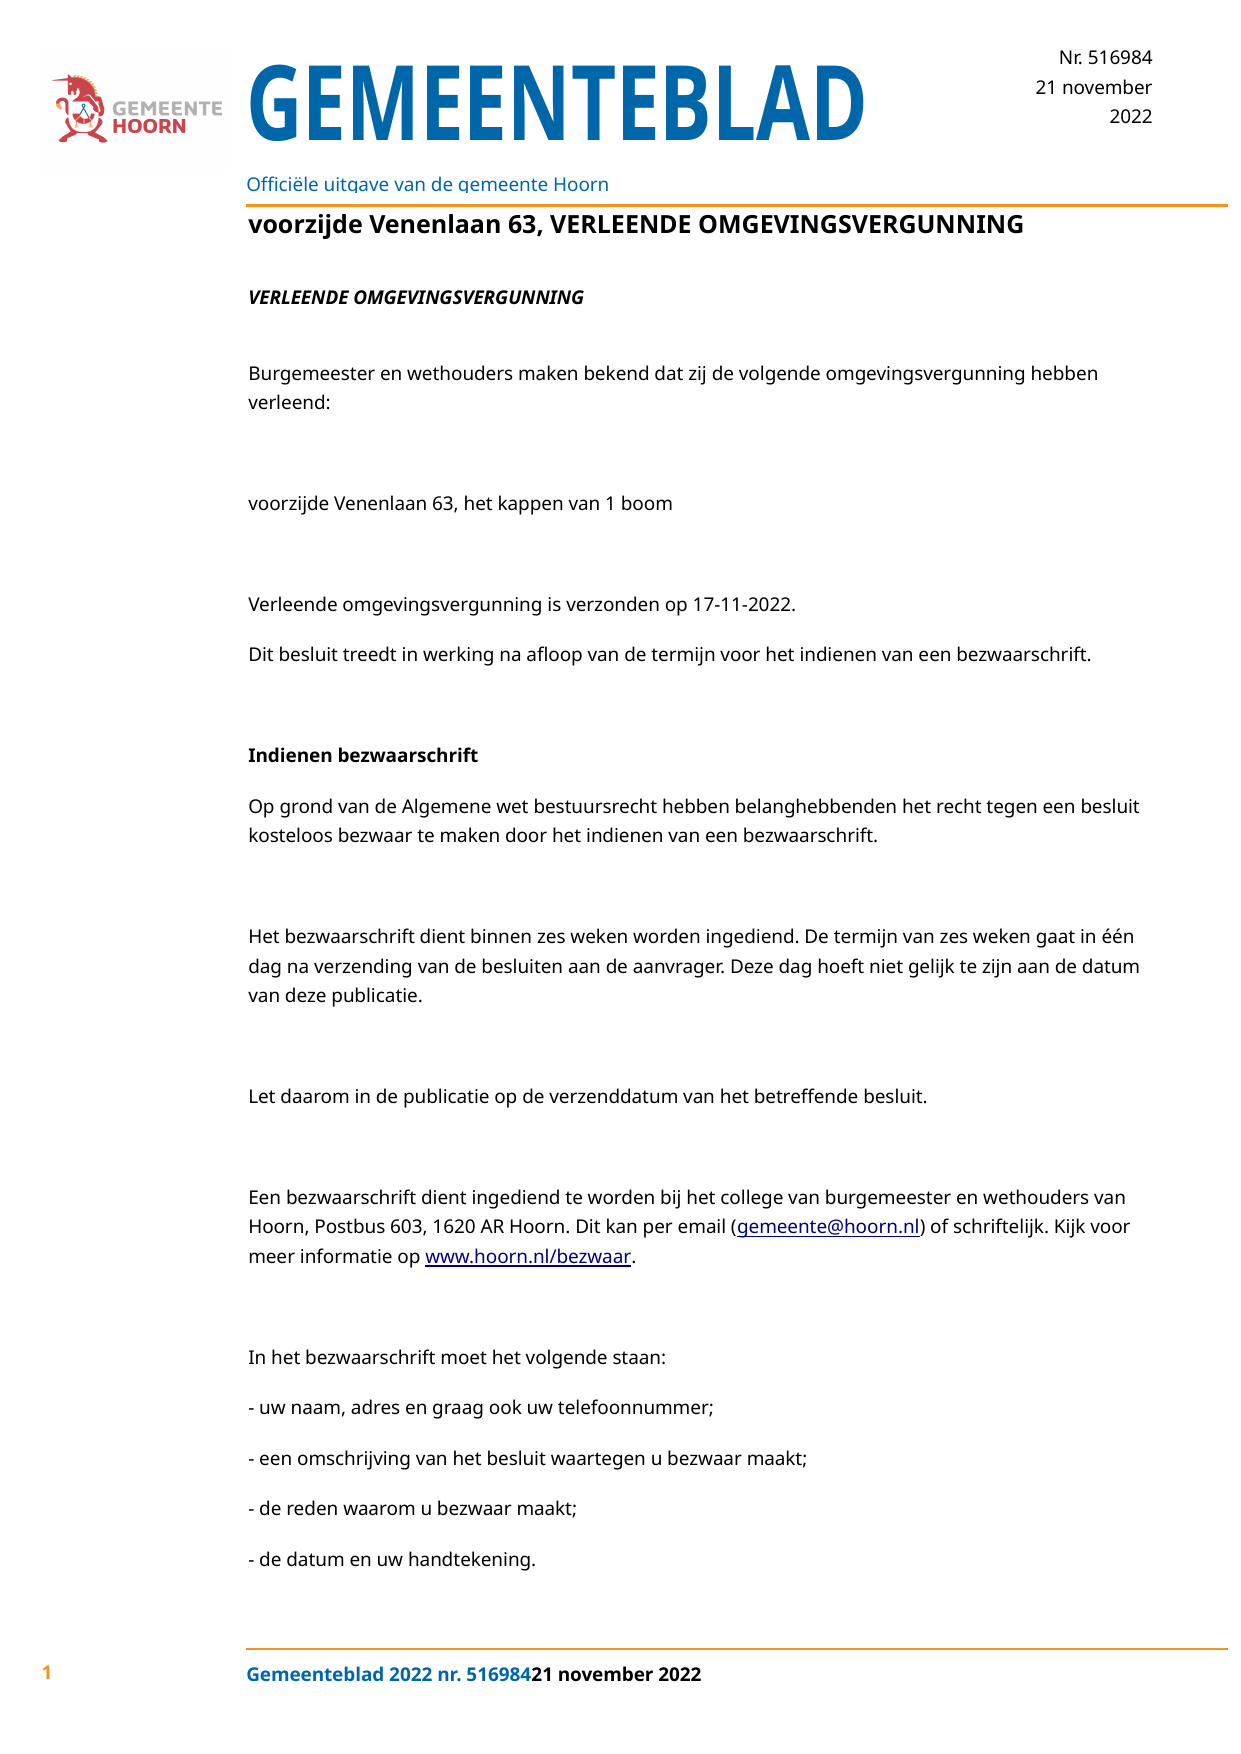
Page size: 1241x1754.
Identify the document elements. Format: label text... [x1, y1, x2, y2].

text - de datum en uw handtekening. [248, 1546, 1152, 1572]
text Op grond van de Algemene wet bestuursrecht hebben belanghebbenden het recht tegen een besluit kosteloos bezwaar te maken door het indienen van een bezwaarschrift. [248, 793, 1152, 848]
text voorzijde Venenlaan 63, VERLEENDE OMGEVINGSVERGUNNING [248, 207, 1152, 241]
text Het bezwaarschrift dient binnen zes weken worden ingediend. De termijn van zes weken gaat in één dag na verzending van de besluiten aan de aanvrager. Deze dag hoeft niet gelijk te zijn aan de datum van deze publicatie. [248, 923, 1152, 1008]
text Indienen bezwaarschrift [248, 742, 1152, 768]
text VERLEENDE OMGEVINGSVERGUNNING [248, 284, 1152, 309]
text - uw naam, adres en graag ook uw telefoonnummer; [248, 1394, 1152, 1420]
text Dit besluit treedt in werking na afloop van de termijn voor het indienen van een bezwaarschrift. [248, 642, 1152, 667]
text - de reden waarom u bezwaar maakt; [248, 1495, 1152, 1521]
text In het bezwaarschrift moet het volgende staan: [248, 1344, 1152, 1370]
text Een bezwaarschrift dient ingediend te worden bij het college van burgemeester en wethouders van Hoorn, Postbus 603, 1620 AR Hoorn. Dit kan per email (gemeente@hoorn.nl) of schriftelijk. Kijk voor meer informatie op www.hoorn.nl/bezwaar. [248, 1184, 1152, 1269]
text Let daarom in de publicatie op de verzenddatum van het betreffende besluit. [248, 1083, 1152, 1109]
text Verleende omgevingsvergunning is verzonden op 17-11-2022. [248, 591, 1152, 617]
text - een omschrijving van het besluit waartegen u bezwaar maakt; [248, 1445, 1152, 1471]
picture [41, 47, 231, 172]
text Burgemeester en wethouders maken bekend dat zij de volgende omgevingsvergunning hebben verleend: [248, 360, 1152, 415]
text voorzijde Venenlaan 63, het kappen van 1 boom [248, 490, 1152, 516]
